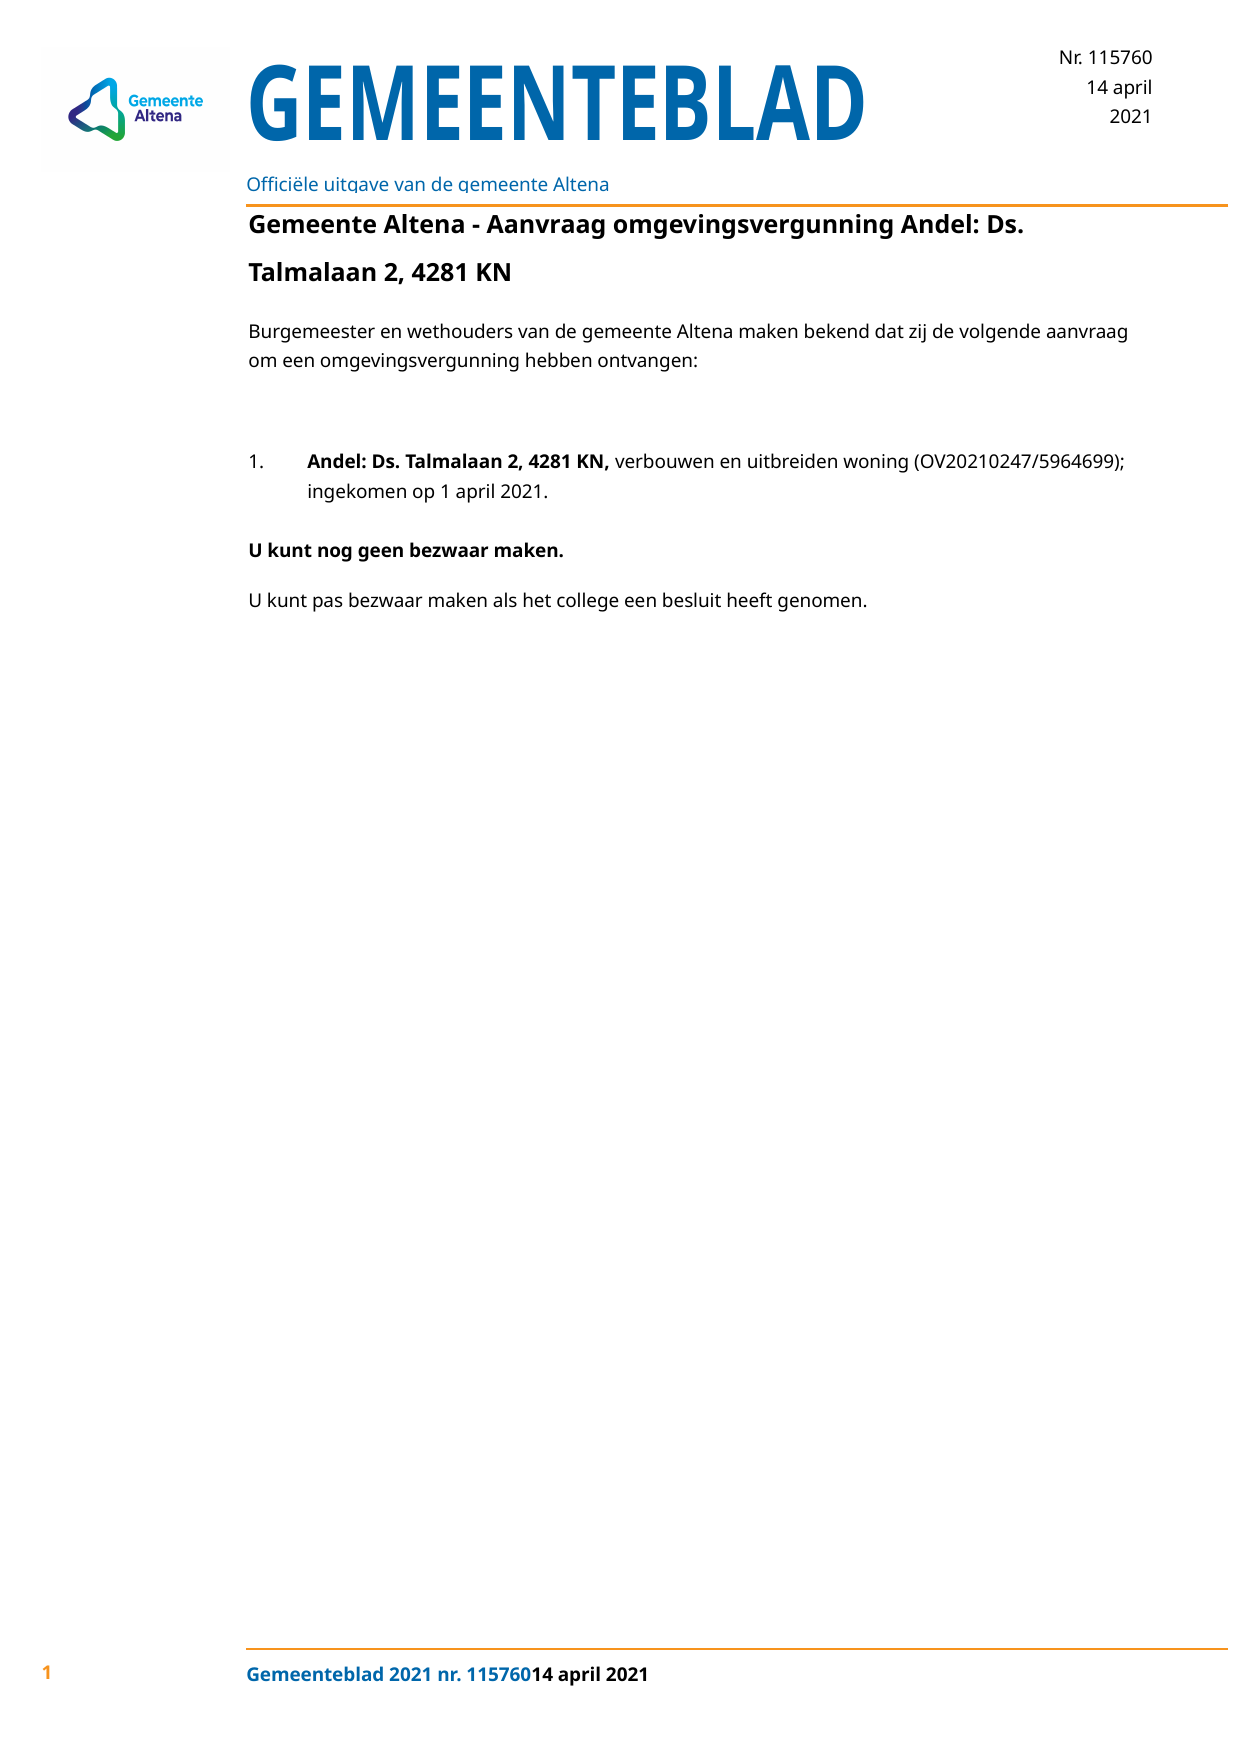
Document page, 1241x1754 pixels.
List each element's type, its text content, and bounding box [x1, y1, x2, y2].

picture [41, 47, 231, 172]
list Andel: Ds. Talmalaan 2, 4281 KN, verbouwen en uitbreiden woning (OV20210247/5964699); ingekomen op 1 april 2021. [248, 448, 1152, 504]
text U kunt pas bezwaar maken als het college een besluit heeft genomen. [248, 587, 1152, 613]
text Gemeente Altena - Aanvraag omgevingsvergunning Andel: Ds. Talmalaan 2, 4281 KN [248, 207, 1152, 288]
text U kunt nog geen bezwaar maken. [248, 537, 1152, 563]
text Burgemeester en wethouders van de gemeente Altena maken bekend dat zij de volgende aanvraag om een omgevingsvergunning hebben ontvangen: [248, 318, 1152, 373]
